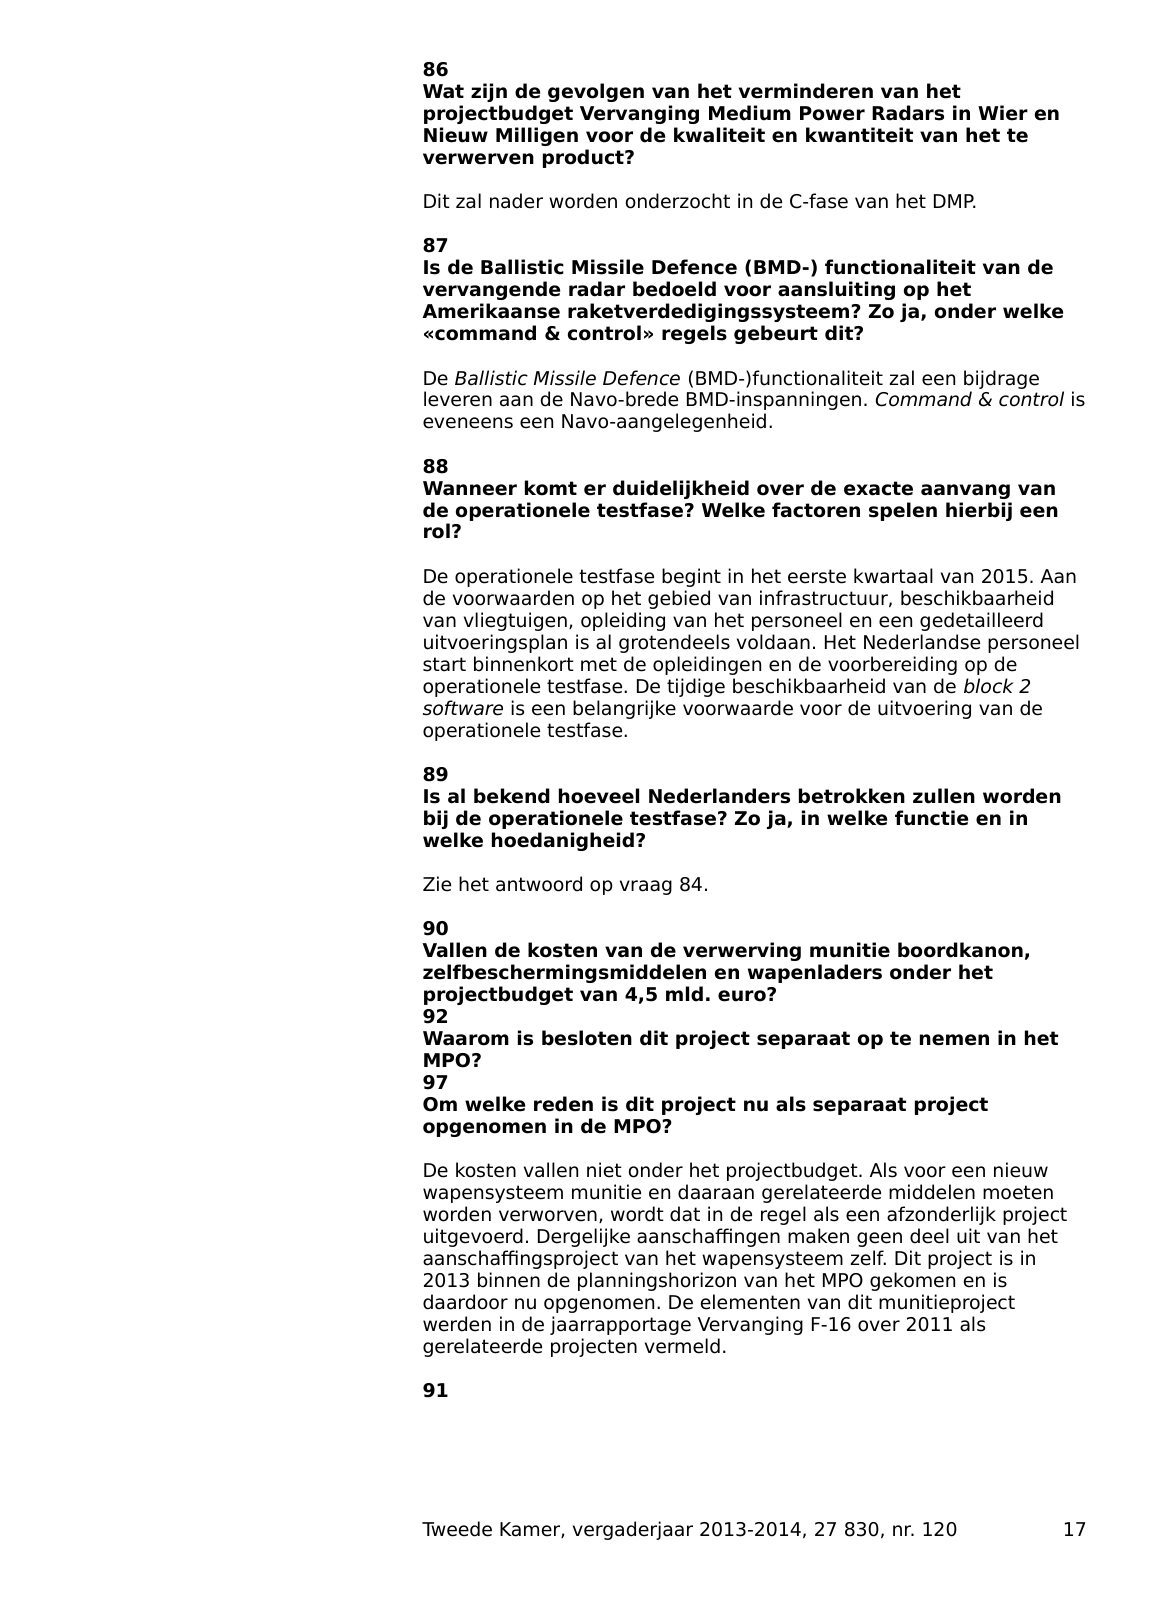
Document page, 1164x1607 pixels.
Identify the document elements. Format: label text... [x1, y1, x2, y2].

text 90 [422, 918, 1087, 940]
text Waarom is besloten dit project separaat op te nemen in het MPO? [422, 1028, 1087, 1072]
text De kosten vallen niet onder het projectbudget. Als voor een nieuw wapensysteem munitie en daaraan gerelateerde middelen moeten worden verworven, wordt dat in de regel als een afzonderlijk project uitgevoerd. Dergelijke aanschaffingen maken geen deel uit van het aanschaffingsproject van het wapensysteem zelf. Dit project is in 2013 binnen de planningshorizon van het MPO gekomen en is daardoor nu opgenomen. De elementen van dit munitieproject werden in de jaarrapportage Vervanging F-16 over 2011 als gerelateerde projecten vermeld. [422, 1160, 1087, 1358]
text 86 [422, 59, 1087, 81]
text Dit zal nader worden onderzocht in de C-fase van het DMP. [422, 191, 1087, 213]
text Wat zijn de gevolgen van het verminderen van het projectbudget Vervanging Medium Power Radars in Wier en Nieuw Milligen voor de kwaliteit en kwantiteit van het te verwerven product? [422, 81, 1087, 169]
text Is de Ballistic Missile Defence (BMD-) functionaliteit van de vervangende radar bedoeld voor aansluiting op het Amerikaanse raketverdedigingssysteem? Zo ja, onder welke «command & control» regels gebeurt dit? [422, 257, 1087, 345]
text 92 [422, 1006, 1087, 1028]
text 89 [422, 764, 1087, 786]
text 97 [422, 1072, 1087, 1094]
text Is al bekend hoeveel Nederlanders betrokken zullen worden bij de operationele testfase? Zo ja, in welke functie en in welke hoedanigheid? [422, 786, 1087, 852]
text 87 [422, 235, 1087, 257]
text 88 [422, 456, 1087, 477]
text De Ballistic Missile Defence (BMD-)functionaliteit zal een bijdrage leveren aan de Navo-brede BMD-inspanningen. Command & control is eveneens een Navo-aangelegenheid. [422, 367, 1087, 433]
text De operationele testfase begint in het eerste kwartaal van 2015. Aan de voorwaarden op het gebied van infrastructuur, beschikbaarheid van vliegtuigen, opleiding van het personeel en een gedetailleerd uitvoeringsplan is al grotendeels voldaan. Het Nederlandse personeel start binnenkort met de opleidingen en de voorbereiding op de operationele testfase. De tijdige beschikbaarheid van de block 2 software is een belangrijke voorwaarde voor de uitvoering van de operationele testfase. [422, 566, 1087, 741]
text Wanneer komt er duidelijkheid over de exacte aanvang van de operationele testfase? Welke factoren spelen hierbij een rol? [422, 477, 1087, 543]
text 91 [422, 1380, 1087, 1402]
text Vallen de kosten van de verwerving munitie boordkanon, zelfbeschermingsmiddelen en wapenladers onder het projectbudget van 4,5 mld. euro? [422, 940, 1087, 1006]
text Zie het antwoord op vraag 84. [422, 874, 1087, 896]
text Om welke reden is dit project nu als separaat project opgenomen in de MPO? [422, 1094, 1087, 1138]
